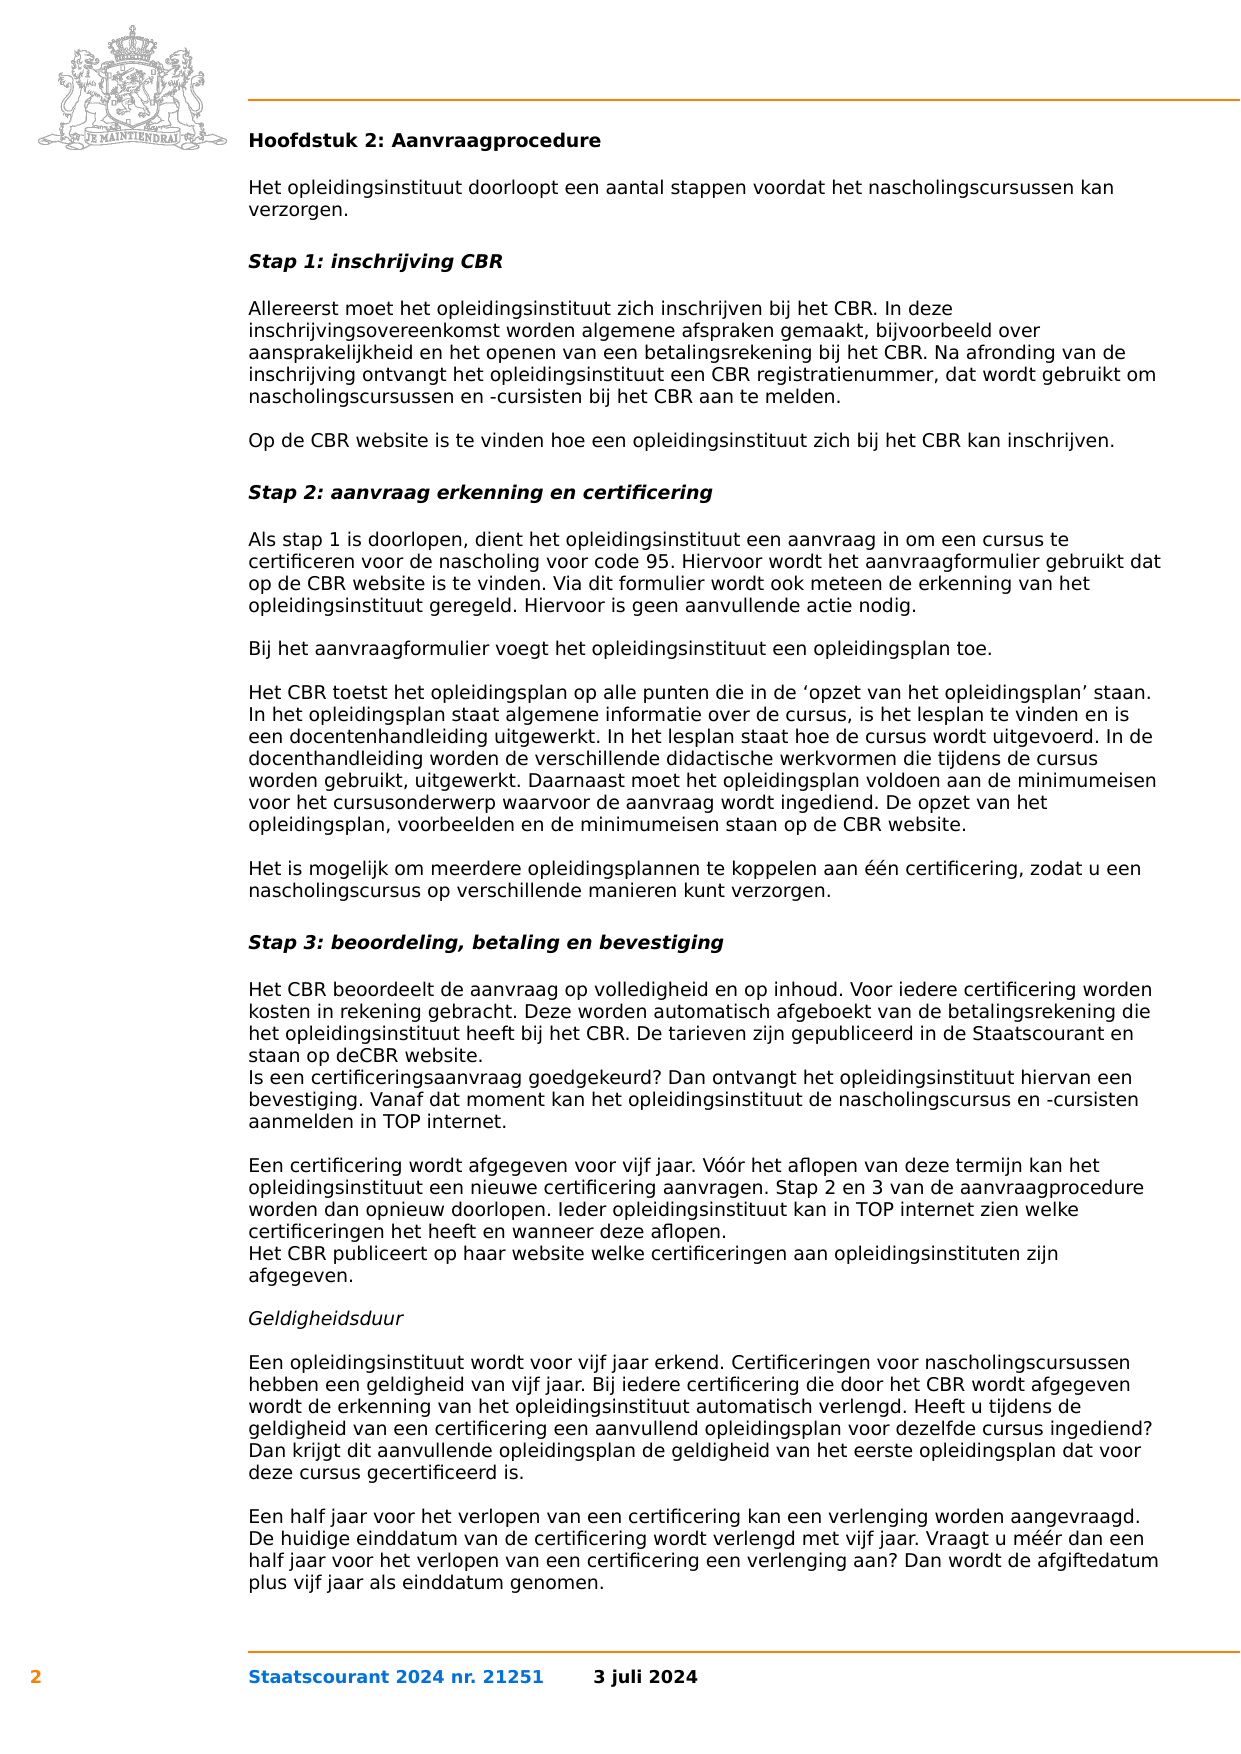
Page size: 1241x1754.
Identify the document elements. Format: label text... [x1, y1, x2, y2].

text Het opleidingsinstituut doorloopt een aantal stappen voordat het nascholingscursussen kan verzorgen. [248, 177, 1163, 221]
text Een certificering wordt afgegeven voor vijf jaar. Vóór het aflopen van deze termijn kan het opleidingsinstituut een nieuwe certificering aanvragen. Stap 2 en 3 van de aanvraagprocedure worden dan opnieuw doorlopen. Ieder opleidingsinstituut kan in TOP internet zien welke certificeringen het heeft en wanneer deze aflopen. [248, 1154, 1163, 1242]
text Een opleidingsinstituut wordt voor vijf jaar erkend. Certificeringen voor nascholingscursussen hebben een geldigheid van vijf jaar. Bij iedere certificering die door het CBR wordt afgegeven wordt de erkenning van het opleidingsinstituut automatisch verlengd. Heeft u tijdens de geldigheid van een certificering een aanvullend opleidingsplan voor dezelfde cursus ingediend? Dan krijgt dit aanvullende opleidingsplan de geldigheid van het eerste opleidingsplan dat voor deze cursus gecertificeerd is. [248, 1352, 1163, 1484]
text Bij het aanvraagformulier voegt het opleidingsinstituut een opleidingsplan toe. [248, 638, 1163, 660]
text Het CBR beoordeelt de aanvraag op volledigheid en op inhoud. Voor iedere certificering worden kosten in rekening gebracht. Deze worden automatisch afgeboekt van de betalingsrekening die het opleidingsinstituut heeft bij het CBR. De tarieven zijn gepubliceerd in de Staatscourant en staan op deCBR website. [248, 979, 1163, 1067]
text Het is mogelijk om meerdere opleidingsplannen te koppelen aan één certificering, zodat u een nascholingscursus op verschillende manieren kunt verzorgen. [248, 858, 1163, 902]
subtitle Stap 3: beoordeling, betaling en bevestiging [248, 932, 1163, 954]
subtitle Stap 2: aanvraag erkenning en certificering [248, 482, 1163, 503]
text Als stap 1 is doorlopen, dient het opleidingsinstituut een aanvraag in om een cursus te certificeren voor de nascholing voor code 95. Hiervoor wordt het aanvraagformulier gebruikt dat op de CBR website is te vinden. Via dit formulier wordt ook meteen de erkenning van het opleidingsinstituut geregeld. Hiervoor is geen aanvullende actie nodig. [248, 528, 1163, 616]
subtitle Geldigheidsduur [248, 1308, 1163, 1330]
subtitle Stap 1: inschrijving CBR [248, 251, 1163, 273]
text Het CBR toetst het opleidingsplan op alle punten die in de ‘opzet van het opleidingsplan’ staan. In het opleidingsplan staat algemene informatie over de cursus, is het lesplan te vinden en is een docentenhandleiding uitgewerkt. In het lesplan staat hoe de cursus wordt uitgevoerd. In de docenthandleiding worden de verschillende didactische werkvormen die tijdens de cursus worden gebruikt, uitgewerkt. Daarnaast moet het opleidingsplan voldoen aan de minimumeisen voor het cursusonderwerp waarvoor de aanvraag wordt ingediend. De opzet van het opleidingsplan, voorbeelden en de minimumeisen staan op de CBR website. [248, 682, 1163, 836]
text Een half jaar voor het verlopen van een certificering kan een verlenging worden aangevraagd. De huidige einddatum van de certificering wordt verlengd met vijf jaar. Vraagt u méér dan een half jaar voor het verlopen van een certificering een verlenging aan? Dan wordt de afgiftedatum plus vijf jaar als einddatum genomen. [248, 1506, 1163, 1594]
picture [38, 25, 227, 150]
text Is een certificeringsaanvraag goedgekeurd? Dan ontvangt het opleidingsinstituut hiervan een bevestiging. Vanaf dat moment kan het opleidingsinstituut de nascholingscursus en -cursisten aanmelden in TOP internet. [248, 1067, 1163, 1133]
text Op de CBR website is te vinden hoe een opleidingsinstituut zich bij het CBR kan inschrijven. [248, 429, 1163, 452]
text Het CBR publiceert op haar website welke certificeringen aan opleidingsinstituten zijn afgegeven. [248, 1242, 1163, 1286]
text Allereerst moet het opleidingsinstituut zich inschrijven bij het CBR. In deze inschrijvingsovereenkomst worden algemene afspraken gemaakt, bijvoorbeeld over aansprakelijkheid en het openen van een betalingsrekening bij het CBR. Na afronding van de inschrijving ontvangt het opleidingsinstituut een CBR registratienummer, dat wordt gebruikt om nascholingscursussen en -cursisten bij het CBR aan te melden. [248, 298, 1163, 408]
subtitle Hoofdstuk 2: Aanvraagprocedure [248, 130, 1163, 152]
